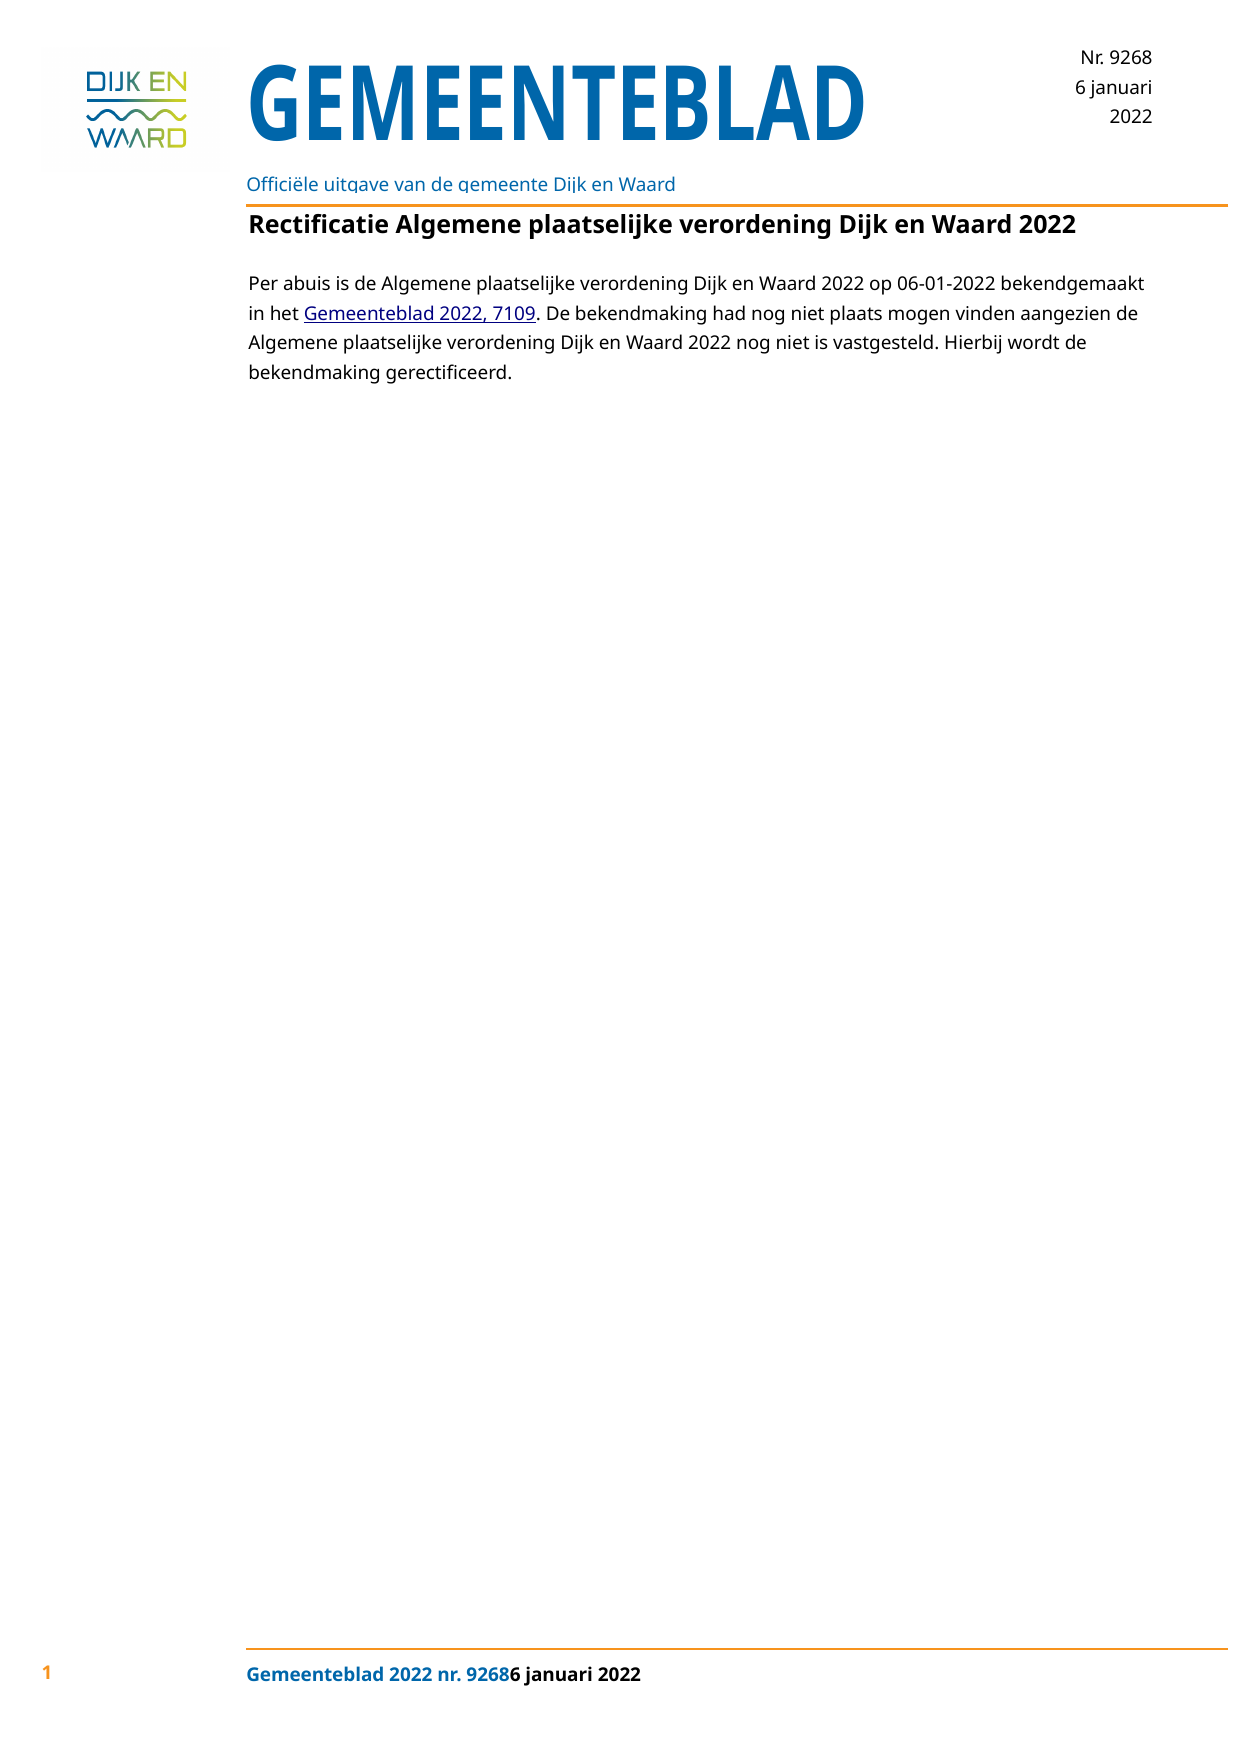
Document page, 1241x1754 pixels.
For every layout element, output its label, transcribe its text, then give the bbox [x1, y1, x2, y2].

text Rectificatie Algemene plaatselijke verordening Dijk en Waard 2022 [248, 207, 1152, 241]
text Per abuis is de Algemene plaatselijke verordening Dijk en Waard 2022 op 06-01-2022 bekendgemaakt in het Gemeenteblad 2022, 7109. De bekendmaking had nog niet plaats mogen vinden aangezien de Algemene plaatselijke verordening Dijk en Waard 2022 nog niet is vastgesteld. Hierbij wordt de bekendmaking gerectificeerd. [248, 270, 1152, 385]
picture [41, 47, 231, 172]
